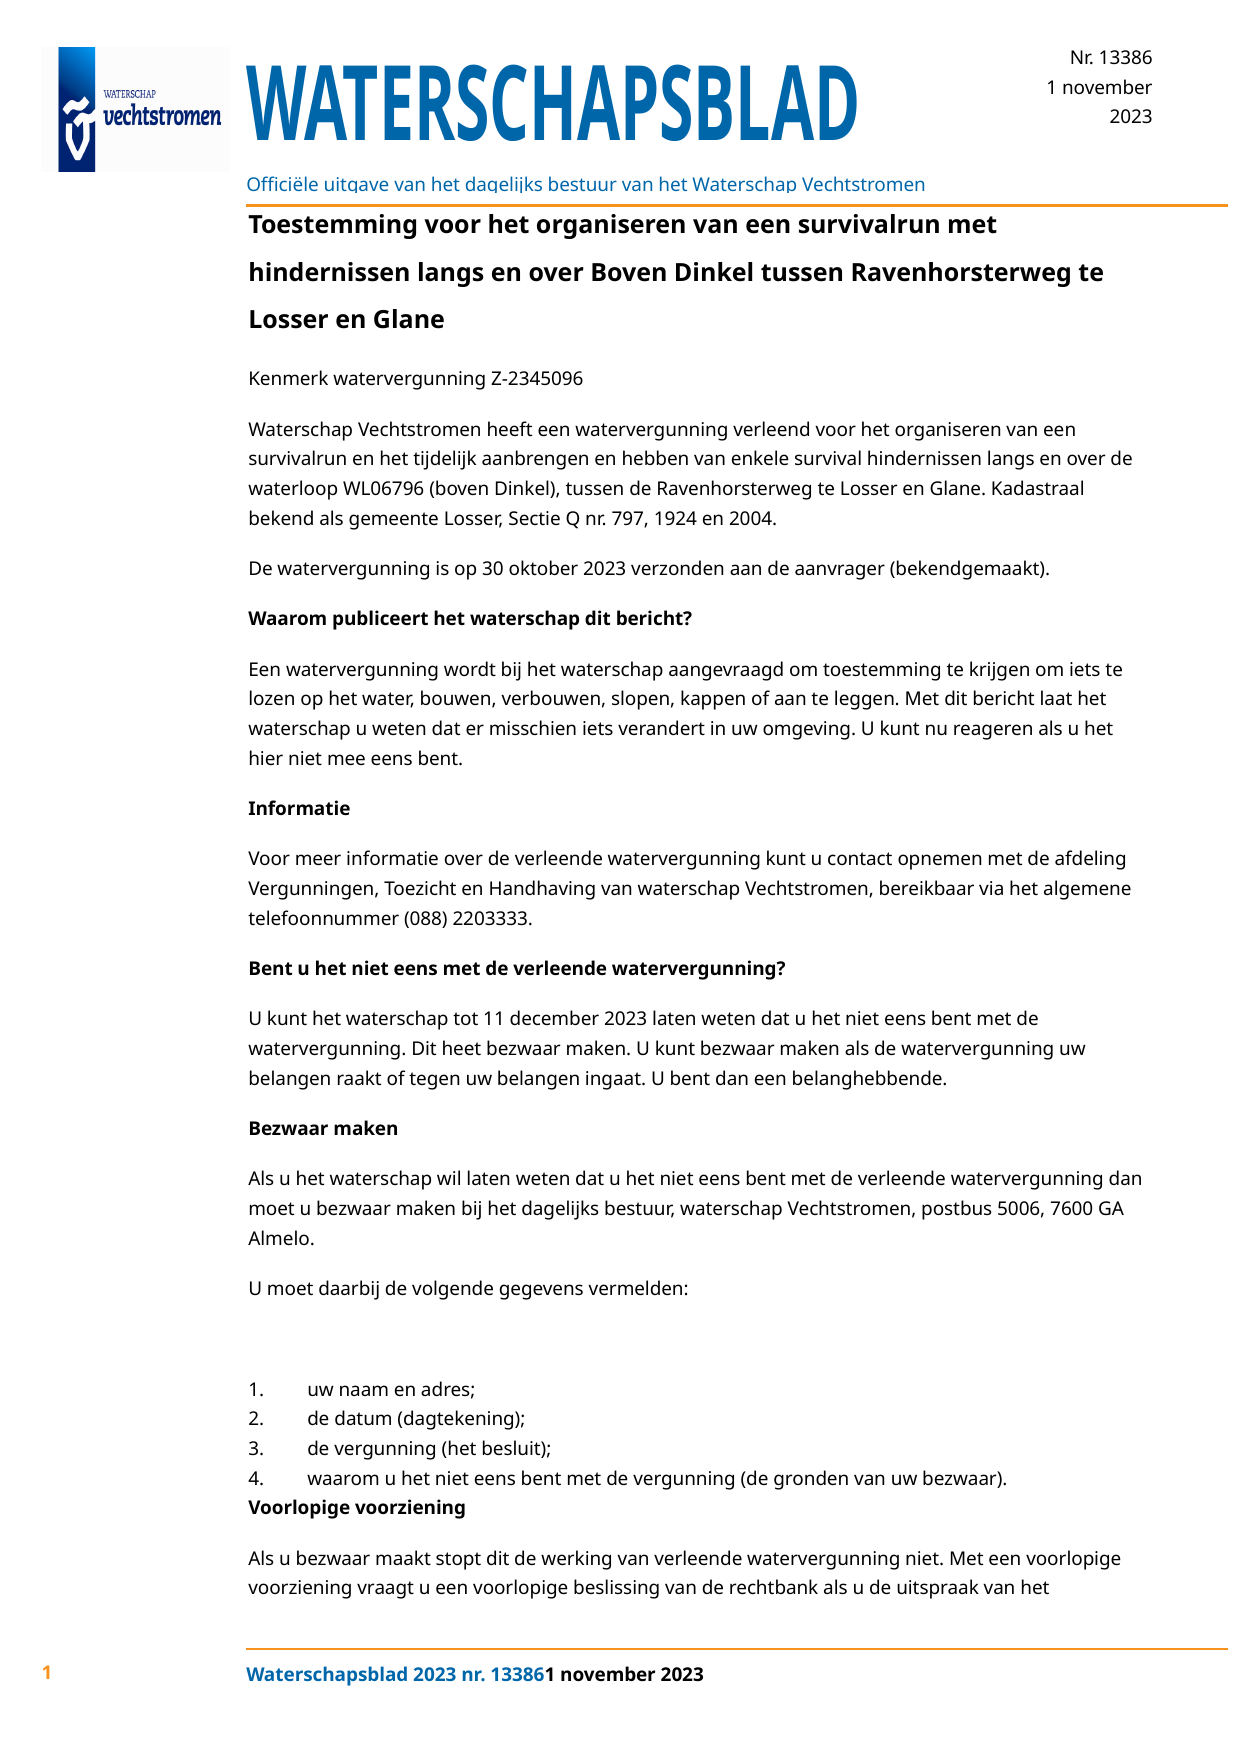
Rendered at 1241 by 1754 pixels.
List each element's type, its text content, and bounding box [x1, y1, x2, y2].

picture [41, 47, 231, 172]
text U kunt het waterschap tot 11 december 2023 laten weten dat u het niet eens bent met de watervergunning. Dit heet bezwaar maken. U kunt bezwaar maken als de watervergunning uw belangen raakt of tegen uw belangen ingaat. U bent dan een belanghebbende. [248, 1006, 1152, 1090]
text Waterschap Vechtstromen heeft een watervergunning verleend voor het organiseren van een survivalrun en het tijdelijk aanbrengen en hebben van enkele survival hindernissen langs en over de waterloop WL06796 (boven Dinkel), tussen de Ravenhorsterweg te Losser en Glane. Kadastraal bekend als gemeente Losser, Sectie Q nr. 797, 1924 en 2004. [248, 416, 1152, 530]
text U moet daarbij de volgende gegevens vermelden: [248, 1275, 1152, 1301]
list de datum (dagtekening); [248, 1406, 1152, 1431]
text Als u het waterschap wil laten weten dat u het niet eens bent met de verleende watervergunning dan moet u bezwaar maken bij het dagelijks bestuur, waterschap Vechtstromen, postbus 5006, 7600 GA Almelo. [248, 1166, 1152, 1250]
text Een watervergunning wordt bij het waterschap aangevraagd om toestemming te krijgen om iets te lozen op het water, bouwen, verbouwen, slopen, kappen of aan te leggen. Met dit bericht laat het waterschap u weten dat er misschien iets verandert in uw omgeving. U kunt nu reageren als u het hier niet mee eens bent. [248, 656, 1152, 770]
text Voorlopige voorziening [248, 1494, 1152, 1520]
text Bezwaar maken [248, 1115, 1152, 1141]
text Toestemming voor het organiseren van een survivalrun met hindernissen langs en over Boven Dinkel tussen Ravenhorsterweg te Losser en Glane [248, 207, 1152, 336]
list de vergunning (het besluit); [248, 1435, 1152, 1461]
text Informatie [248, 795, 1152, 821]
text De watervergunning is op 30 oktober 2023 verzonden aan de aanvrager (bekendgemaakt). [248, 555, 1152, 581]
text Bent u het niet eens met de verleende watervergunning? [248, 955, 1152, 981]
text Als u bezwaar maakt stopt dit de werking van verleende watervergunning niet. Met een voorlopige voorziening vraagt u een voorlopige beslissing van de rechtbank als u de uitspraak van het [248, 1545, 1152, 1600]
list uw naam en adres; [248, 1376, 1152, 1402]
text Waarom publiceert het waterschap dit bericht? [248, 606, 1152, 631]
text Voor meer informatie over de verleende watervergunning kunt u contact opnemen met de afdeling Vergunningen, Toezicht en Handhaving van waterschap Vechtstromen, bereikbaar via het algemene telefoonnummer (088) 2203333. [248, 846, 1152, 930]
text Kenmerk watervergunning Z-2345096 [248, 366, 1152, 391]
list waarom u het niet eens bent met de vergunning (de gronden van uw bezwaar). [248, 1465, 1152, 1490]
